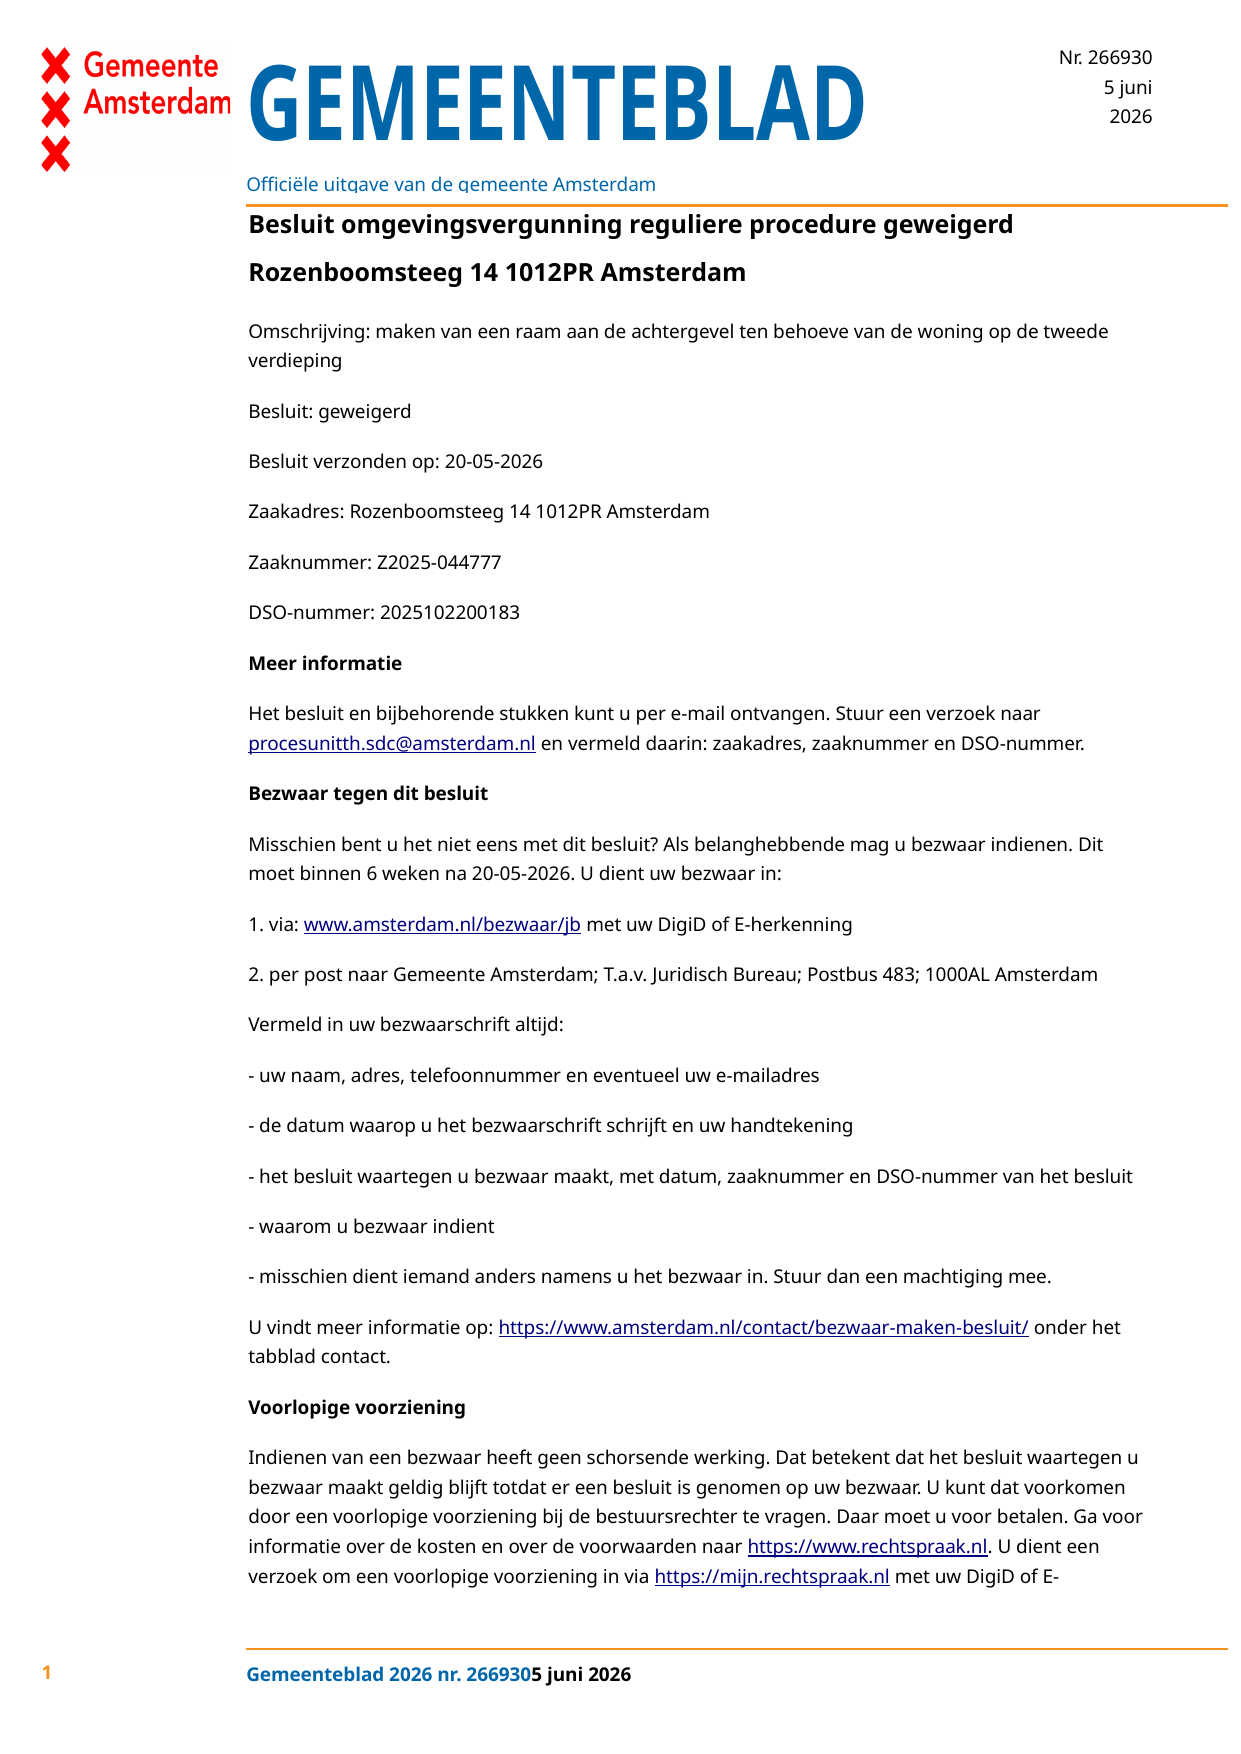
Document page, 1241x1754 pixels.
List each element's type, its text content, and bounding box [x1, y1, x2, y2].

text U vindt meer informatie op: https://www.amsterdam.nl/contact/bezwaar-maken-besluit/ onder het tabblad contact. [248, 1314, 1152, 1369]
text - het besluit waartegen u bezwaar maakt, met datum, zaaknummer en DSO-nummer van het besluit [248, 1163, 1152, 1189]
text - misschien dient iemand anders namens u het bezwaar in. Stuur dan een machtiging mee. [248, 1264, 1152, 1289]
text DSO-nummer: 2025102200183 [248, 599, 1152, 625]
picture [41, 47, 231, 172]
text Misschien bent u het niet eens met dit besluit? Als belanghebbende mag u bezwaar indienen. Dit moet binnen 6 weken na 20-05-2026. U dient uw bezwaar in: [248, 831, 1152, 886]
text Besluit omgevingsvergunning reguliere procedure geweigerd Rozenboomsteeg 14 1012PR Amsterdam [248, 207, 1152, 288]
text Indienen van een bezwaar heeft geen schorsende werking. Dat betekent dat het besluit waartegen u bezwaar maakt geldig blijft totdat er een besluit is genomen op uw bezwaar. U kunt dat voorkomen door een voorlopige voorziening bij de bestuursrechter te vragen. Daar moet u voor betalen. Ga voor informatie over de kosten en over de voorwaarden naar https://www.rechtspraak.nl. U dient een verzoek om een voorlopige voorziening in via https://mijn.rechtspraak.nl met uw DigiD of E- [248, 1444, 1152, 1589]
text - de datum waarop u het bezwaarschrift schrijft en uw handtekening [248, 1112, 1152, 1138]
text - waarom u bezwaar indient [248, 1213, 1152, 1239]
text Het besluit en bijbehorende stukken kunt u per e-mail ontvangen. Stuur een verzoek naar procesunitth.sdc@amsterdam.nl en vermeld daarin: zaakadres, zaaknummer en DSO-nummer. [248, 700, 1152, 756]
text Omschrijving: maken van een raam aan de achtergevel ten behoeve van de woning op de tweede verdieping [248, 318, 1152, 373]
text Zaakadres: Rozenboomsteeg 14 1012PR Amsterdam [248, 499, 1152, 524]
text 2. per post naar Gemeente Amsterdam; T.a.v. Juridisch Bureau; Postbus 483; 1000AL Amsterdam [248, 961, 1152, 987]
text Vermeld in uw bezwaarschrift altijd: [248, 1012, 1152, 1037]
text 1. via: www.amsterdam.nl/bezwaar/jb met uw DigiD of E-herkenning [248, 911, 1152, 937]
text Besluit verzonden op: 20-05-2026 [248, 448, 1152, 474]
text Voorlopige voorziening [248, 1394, 1152, 1420]
text Bezwaar tegen dit besluit [248, 780, 1152, 806]
text Besluit: geweigerd [248, 398, 1152, 424]
text Zaaknummer: Z2025-044777 [248, 549, 1152, 575]
text - uw naam, adres, telefoonnummer en eventueel uw e-mailadres [248, 1062, 1152, 1088]
text Meer informatie [248, 650, 1152, 676]
